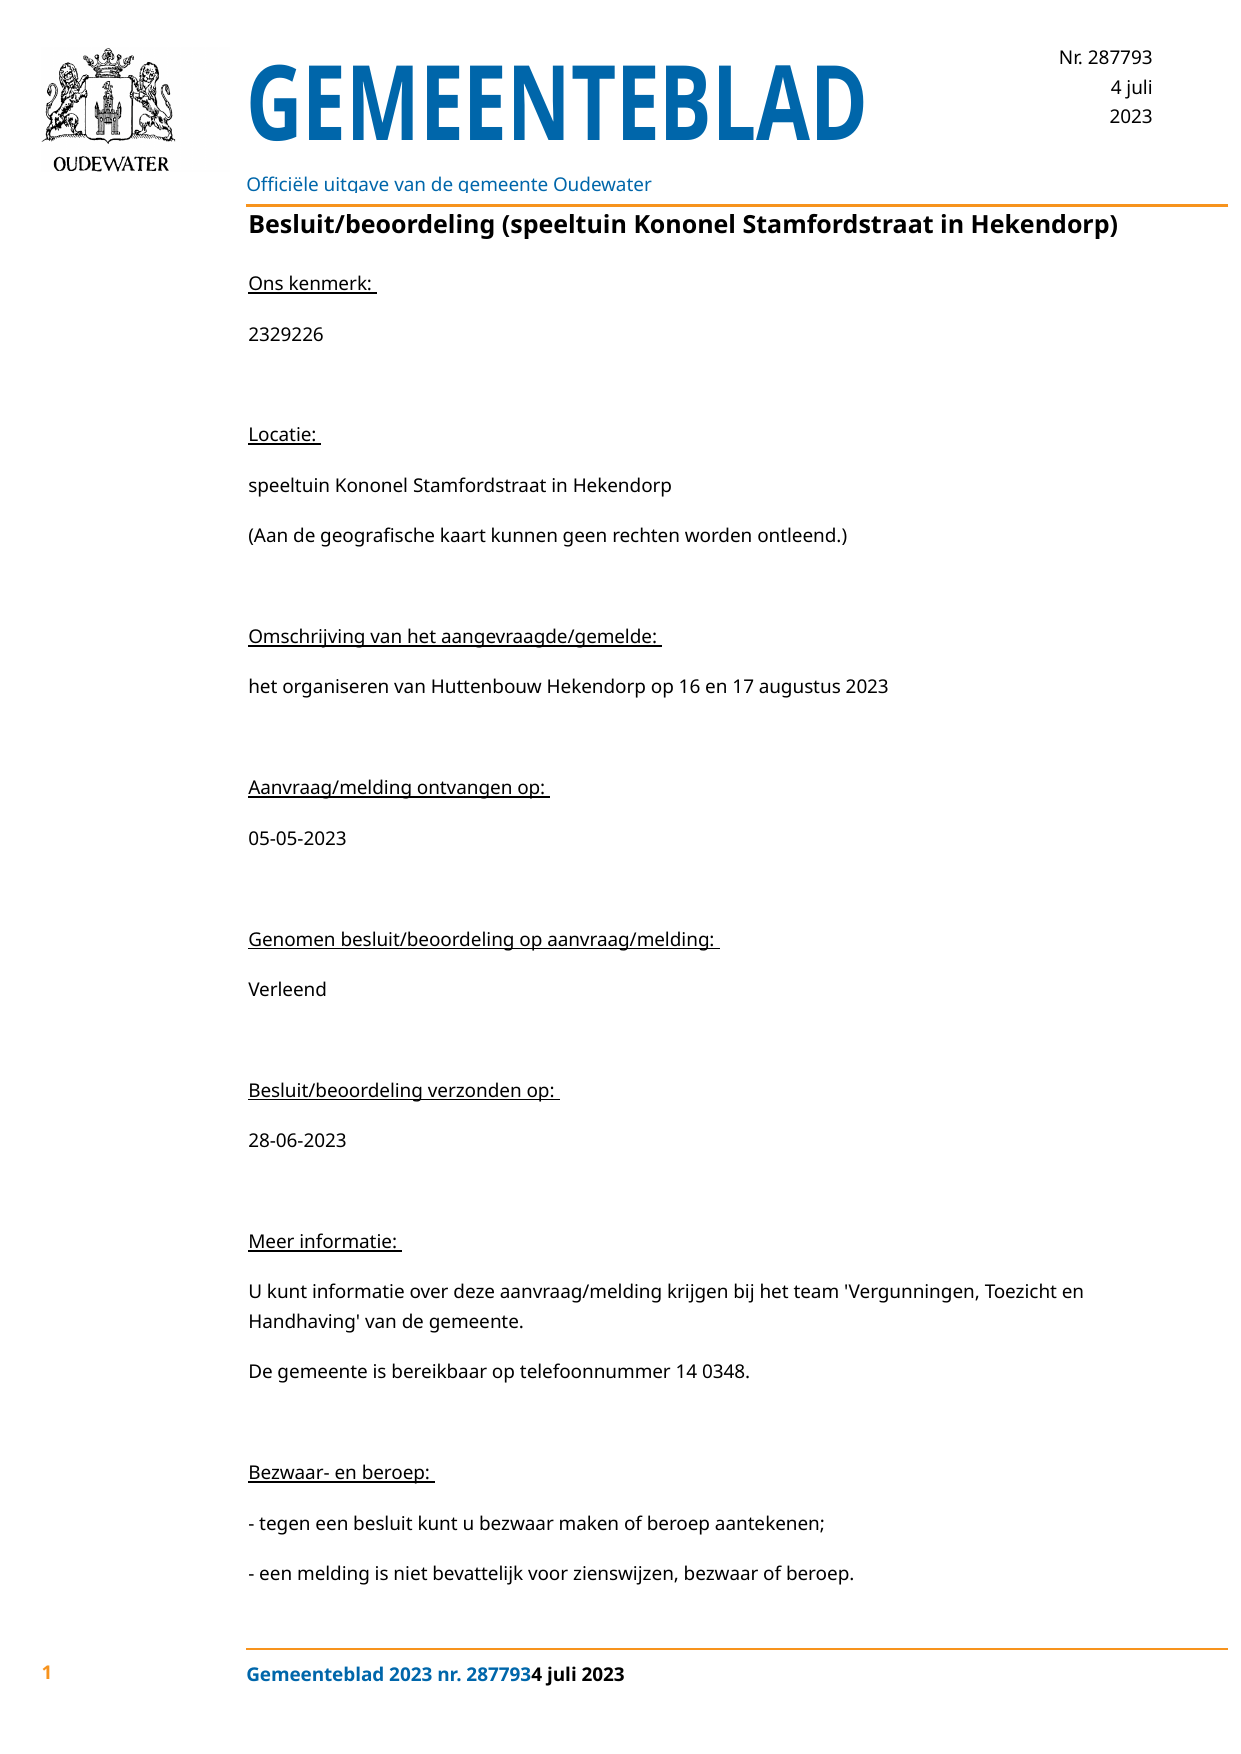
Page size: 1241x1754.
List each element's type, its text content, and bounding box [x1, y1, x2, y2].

text - tegen een besluit kunt u bezwaar maken of beroep aantekenen; [248, 1510, 1152, 1536]
text Verleend [248, 976, 1152, 1002]
text Omschrijving van het aangevraagde/gemelde: [248, 623, 1152, 649]
text Locatie: [248, 422, 1152, 447]
text 28-06-2023 [248, 1127, 1152, 1153]
text Genomen besluit/beoordeling op aanvraag/melding: [248, 926, 1152, 951]
text 05-05-2023 [248, 825, 1152, 851]
text Bezwaar- en beroep: [248, 1459, 1152, 1485]
text Meer informatie: [248, 1228, 1152, 1254]
text Besluit/beoordeling (speeltuin Kononel Stamfordstraat in Hekendorp) [248, 207, 1152, 241]
text het organiseren van Huttenbouw Hekendorp op 16 en 17 augustus 2023 [248, 674, 1152, 699]
text speeltuin Kononel Stamfordstraat in Hekendorp [248, 472, 1152, 498]
text Aanvraag/melding ontvangen op: [248, 774, 1152, 800]
text Besluit/beoordeling verzonden op: [248, 1077, 1152, 1103]
text U kunt informatie over deze aanvraag/melding krijgen bij het team 'Vergunningen, Toezicht en Handhaving' van de gemeente. [248, 1279, 1152, 1334]
text - een melding is niet bevattelijk voor zienswijzen, bezwaar of beroep. [248, 1560, 1152, 1586]
text (Aan de geografische kaart kunnen geen rechten worden ontleend.) [248, 522, 1152, 548]
text De gemeente is bereikbaar op telefoonnummer 14 0348. [248, 1359, 1152, 1384]
picture [41, 47, 231, 172]
text 2329226 [248, 321, 1152, 346]
text Ons kenmerk: [248, 270, 1152, 296]
